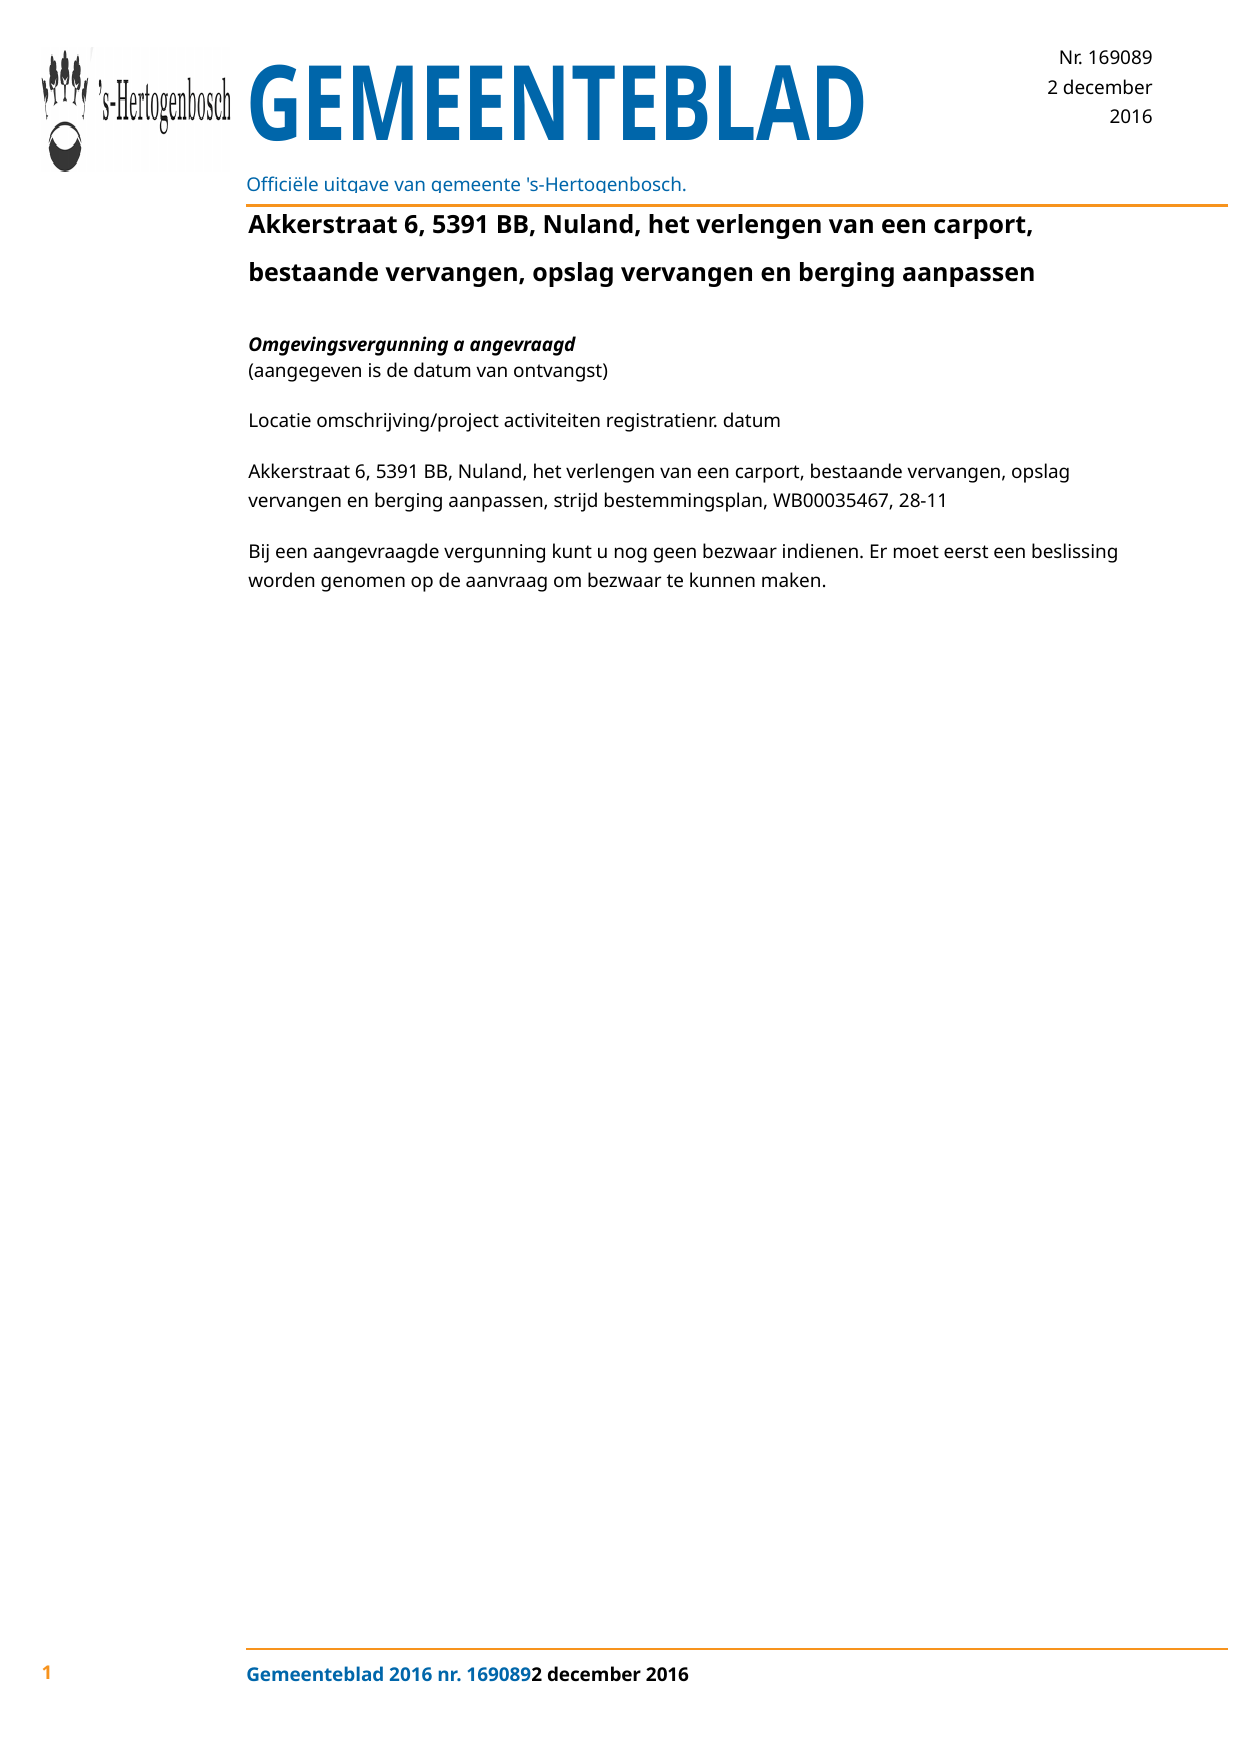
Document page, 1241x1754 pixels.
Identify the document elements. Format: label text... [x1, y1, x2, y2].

text Bij een aangevraagde vergunning kunt u nog geen bezwaar indienen. Er moet eerst een beslissing worden genomen op de aanvraag om bezwaar te kunnen maken. [248, 538, 1152, 593]
text Locatie omschrijving/project activiteiten registratienr. datum [248, 408, 1152, 433]
picture [41, 47, 231, 172]
text Omgevingsvergunning a angevraagd [248, 331, 1152, 357]
text Akkerstraat 6, 5391 BB, Nuland, het verlengen van een carport, bestaande vervangen, opslag vervangen en berging aanpassen, strijd bestemmingsplan, WB00035467, 28-11 [248, 458, 1152, 513]
text Akkerstraat 6, 5391 BB, Nuland, het verlengen van een carport, bestaande vervangen, opslag vervangen en berging aanpassen [248, 207, 1152, 288]
text (aangegeven is de datum van ontvangst) [248, 357, 1152, 383]
